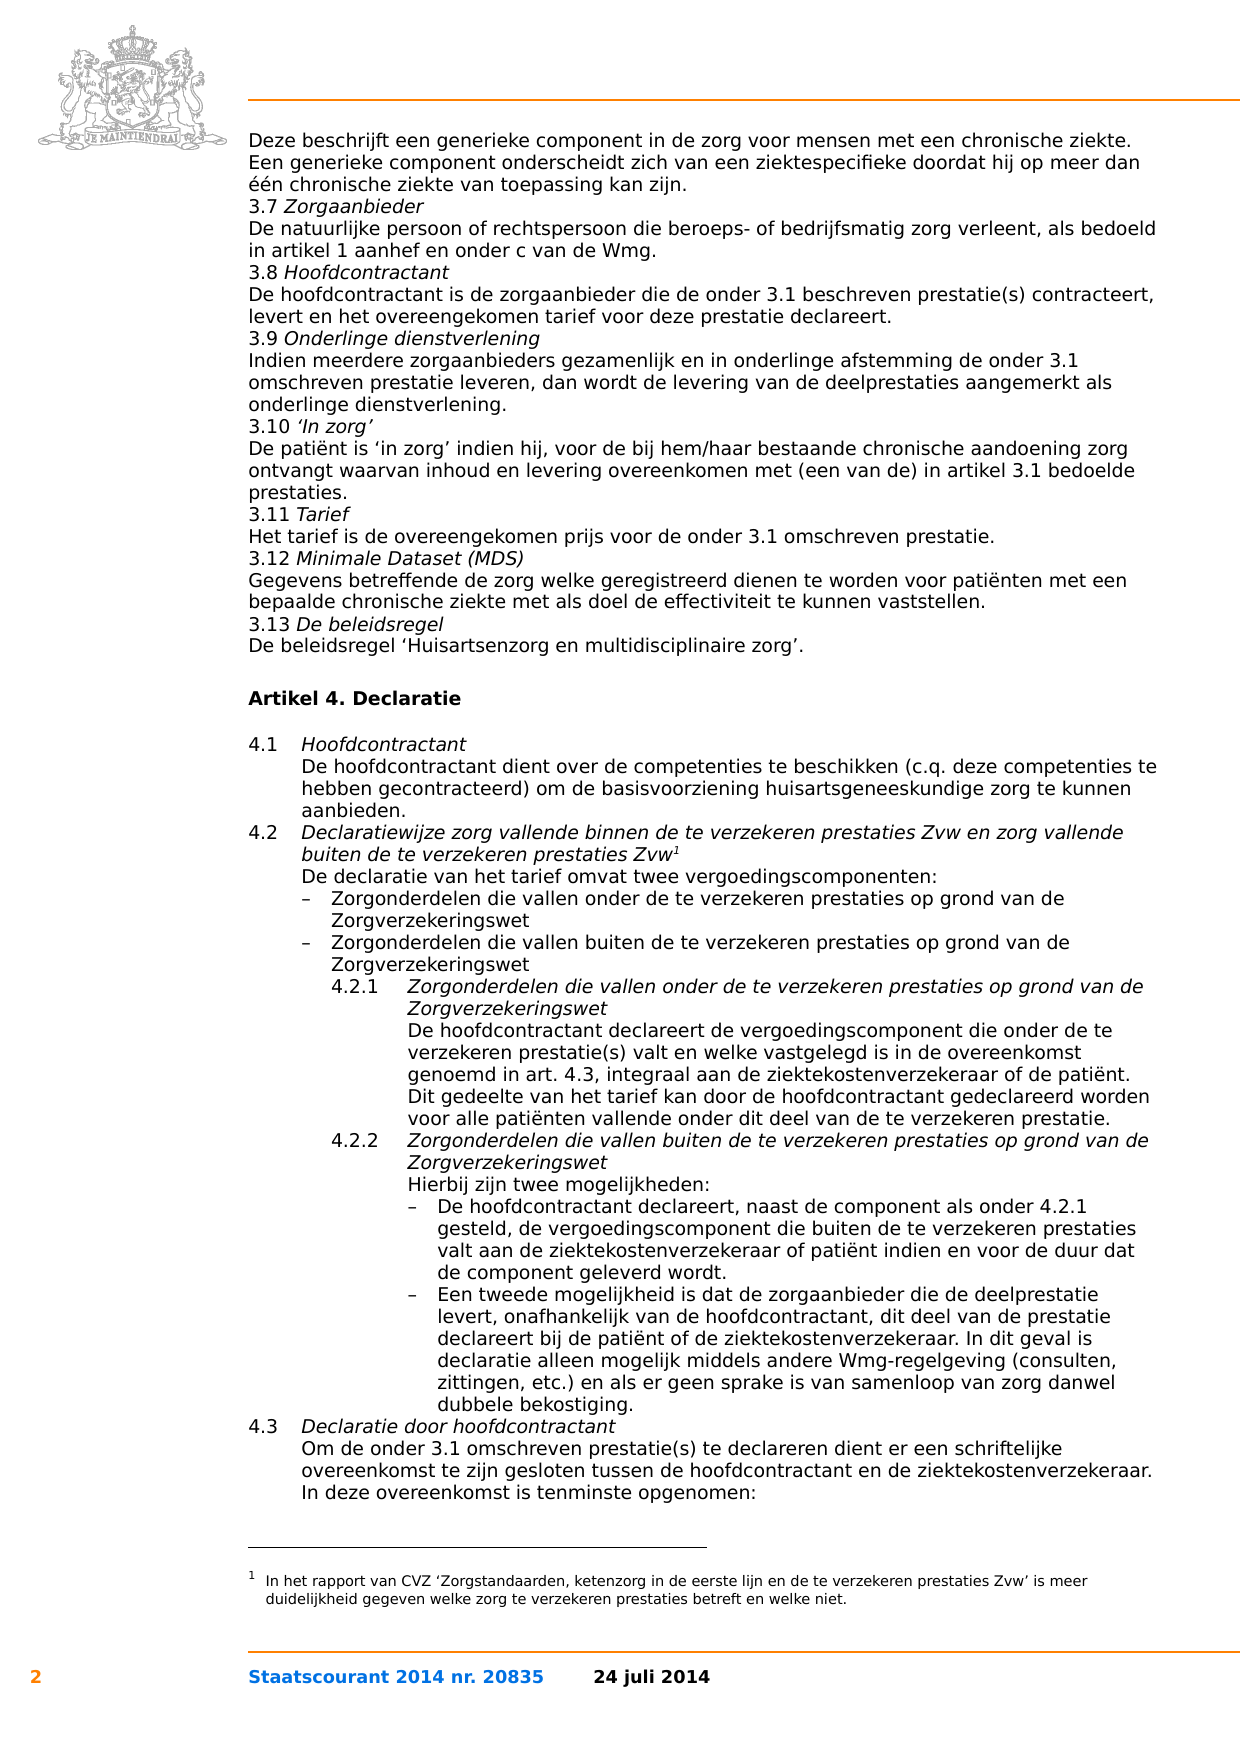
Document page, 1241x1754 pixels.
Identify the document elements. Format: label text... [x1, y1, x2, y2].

picture [38, 25, 227, 150]
text 3.11 Tarief [248, 503, 1163, 526]
text Gegevens betreffende de zorg welke geregistreerd dienen te worden voor patiënten met een bepaalde chronische ziekte met als doel de effectiviteit te kunnen vaststellen. [248, 569, 1163, 613]
text 4.2 Declaratiewijze zorg vallende binnen de te verzekeren prestaties Zvw en zorg vallende buiten de te verzekeren prestaties Zvw [248, 822, 1163, 866]
text 4.2.1 Zorgonderdelen die vallen onder de te verzekeren prestaties op grond van de Zorgverzekeringswet [331, 976, 1163, 1020]
text De hoofdcontractant is de zorgaanbieder die de onder 3.1 beschreven prestatie(s) contracteert, levert en het overeengekomen tarief voor deze prestatie declareert. [248, 284, 1163, 328]
text 4.2.2 Zorgonderdelen die vallen buiten de te verzekeren prestaties op grond van de Zorgverzekeringswet [331, 1130, 1163, 1174]
text De hoofdcontractant dient over de competenties te beschikken (c.q. deze competenties te hebben gecontracteerd) om de basisvoorziening huisartsgeneeskundige zorg te kunnen aanbieden. [301, 756, 1163, 822]
text De hoofdcontractant declareert de vergoedingscomponent die onder de te verzekeren prestatie(s) valt en welke vastgelegd is in de overeenkomst genoemd in art. 4.3, integraal aan de ziektekostenverzekeraar of de patiënt. Dit gedeelte van het tarief kan door de hoofdcontractant gedeclareerd worden voor alle patiënten vallende onder dit deel van de te verzekeren prestatie. [407, 1020, 1163, 1130]
text In deze overeenkomst is tenminste opgenomen: [301, 1482, 1163, 1504]
text De patiënt is ‘in zorg’ indien hij, voor de bij hem/haar bestaande chronische aandoening zorg ontvangt waarvan inhoud en levering overeenkomen met (een van de) in artikel 3.1 bedoelde prestaties. [248, 438, 1163, 503]
text 4.3 Declaratie door hoofdcontractant [248, 1416, 1163, 1438]
text Om de onder 3.1 omschreven prestatie(s) te declareren dient er een schriftelijke overeenkomst te zijn gesloten tussen de hoofdcontractant en de ziektekostenverzekeraar. [301, 1438, 1163, 1482]
text 3.7 Zorgaanbieder [248, 196, 1163, 218]
text Hierbij zijn twee mogelijkheden: [407, 1174, 1163, 1196]
text De declaratie van het tarief omvat twee vergoedingscomponenten: [301, 866, 1163, 888]
subtitle Artikel 4. Declaratie [248, 687, 1163, 709]
text 3.9 Onderlinge dienstverlening [248, 328, 1163, 350]
text – Zorgonderdelen die vallen onder de te verzekeren prestaties op grond van de Zorgverzekeringswet [301, 888, 1163, 932]
text Deze beschrijft een generieke component in de zorg voor mensen met een chronische ziekte. Een generieke component onderscheidt zich van een ziektespecifieke doordat hij op meer dan één chronische ziekte van toepassing kan zijn. [248, 130, 1163, 196]
text In het rapport van CVZ ‘Zorgstandaarden, ketenzorg in de eerste lijn en de te verzekeren prestaties Zvw’ is meer duidelijkheid gegeven welke zorg te verzekeren prestaties betreft en welke niet. [248, 1569, 1163, 1608]
text Indien meerdere zorgaanbieders gezamenlijk en in onderlinge afstemming de onder 3.1 omschreven prestatie leveren, dan wordt de levering van de deelprestaties aangemerkt als onderlinge dienstverlening. [248, 350, 1163, 416]
text 3.10 ‘In zorg’ [248, 416, 1163, 438]
text Het tarief is de overeengekomen prijs voor de onder 3.1 omschreven prestatie. [248, 526, 1163, 547]
text 3.12 Minimale Dataset (MDS) [248, 547, 1163, 569]
text De beleidsregel ‘Huisartsenzorg en multidisciplinaire zorg’. [248, 635, 1163, 657]
text 4.1 Hoofdcontractant [248, 734, 1163, 756]
text 3.8 Hoofdcontractant [248, 262, 1163, 284]
text – Zorgonderdelen die vallen buiten de te verzekeren prestaties op grond van de Zorgverzekeringswet [301, 932, 1163, 976]
text De natuurlijke persoon of rechtspersoon die beroeps- of bedrijfsmatig zorg verleent, als bedoeld in artikel 1 aanhef en onder c van de Wmg. [248, 218, 1163, 262]
text 3.13 De beleidsregel [248, 613, 1163, 635]
text – Een tweede mogelijkheid is dat de zorgaanbieder die de deelprestatie levert, onafhankelijk van de hoofdcontractant, dit deel van de prestatie declareert bij de patiënt of de ziektekostenverzekeraar. In dit geval is declaratie alleen mogelijk middels andere Wmg-regelgeving (consulten, zittingen, etc.) en als er geen sprake is van samenloop van zorg danwel dubbele bekostiging. [407, 1284, 1163, 1416]
text – De hoofdcontractant declareert, naast de component als onder 4.2.1 gesteld, de vergoedingscomponent die buiten de te verzekeren prestaties valt aan de ziektekostenverzekeraar of patiënt indien en voor de duur dat de component geleverd wordt. [407, 1196, 1163, 1284]
